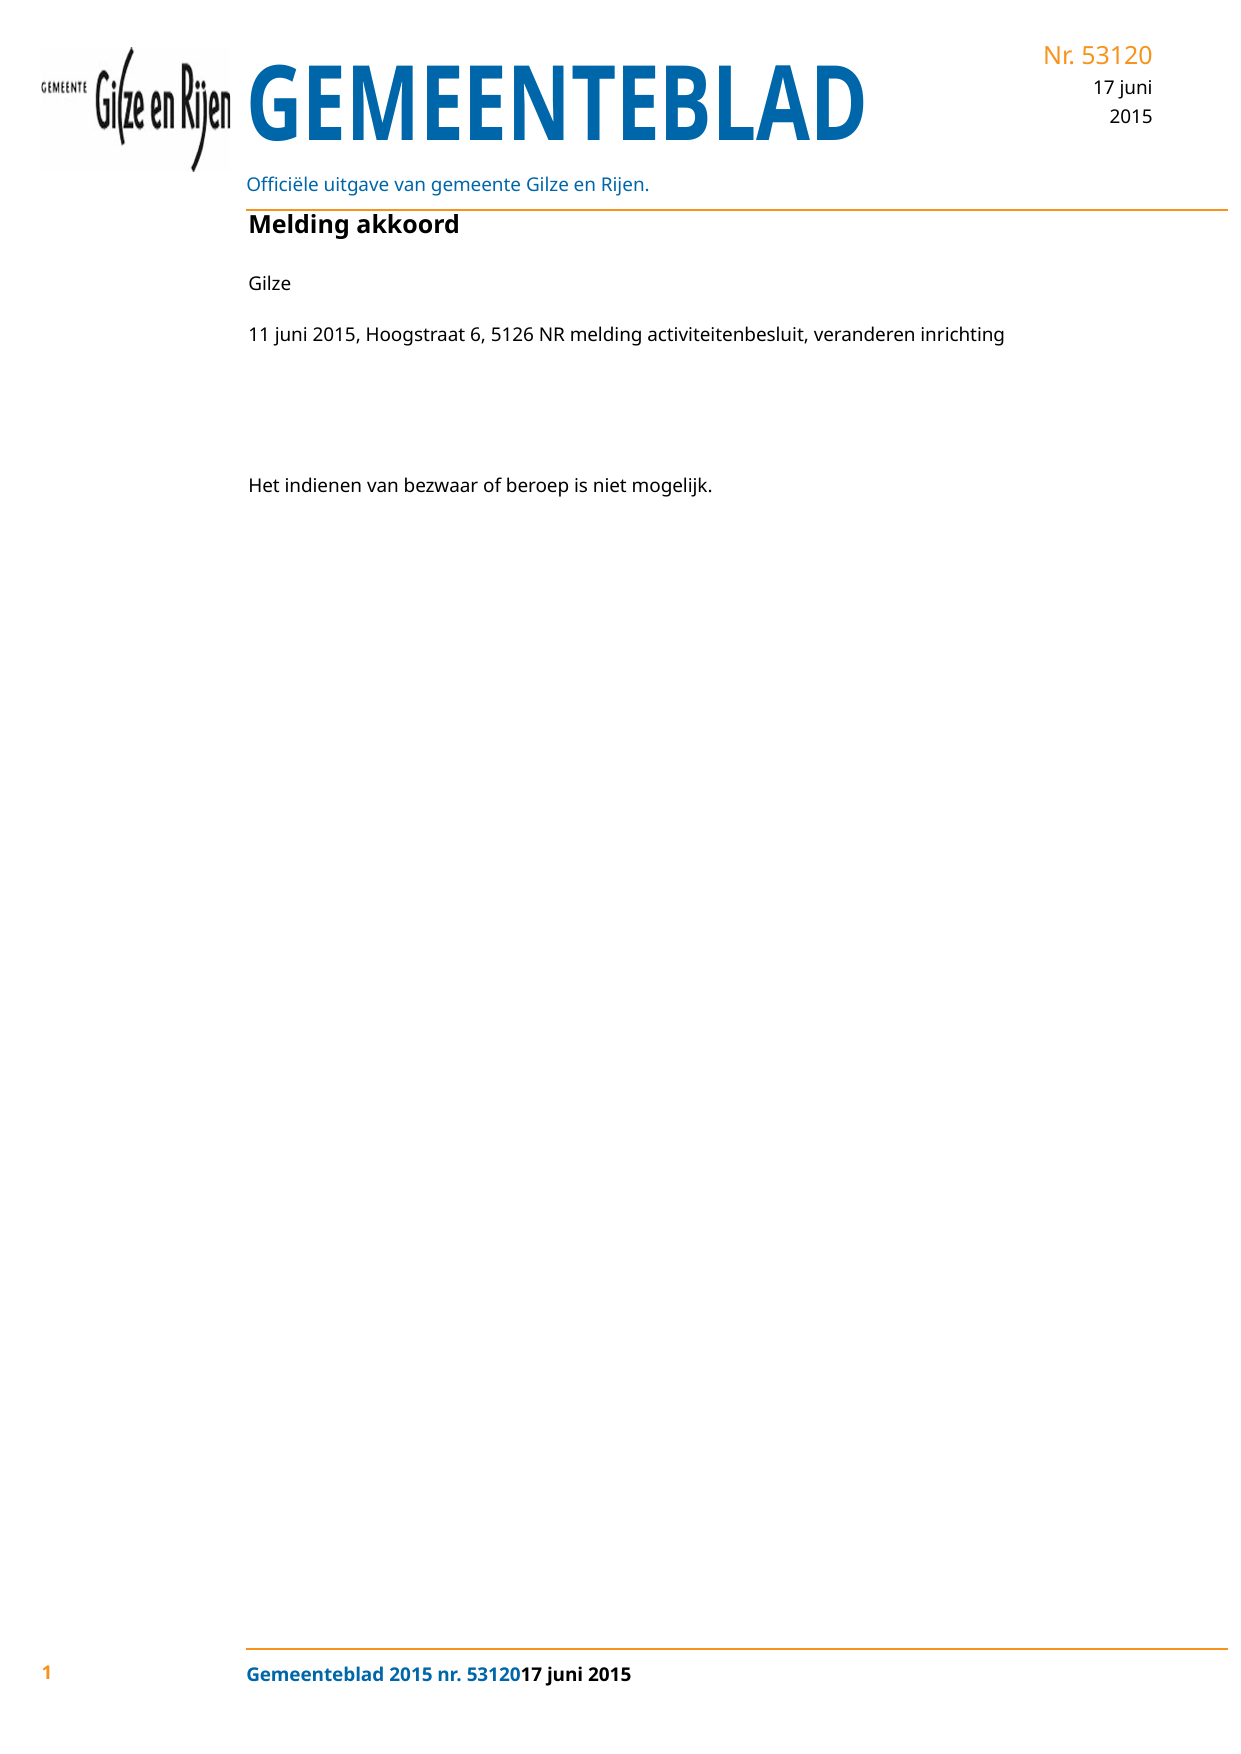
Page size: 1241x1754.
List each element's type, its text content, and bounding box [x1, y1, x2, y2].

text Gilze [248, 270, 1152, 296]
text Melding akkoord [248, 211, 1152, 241]
picture [41, 47, 231, 172]
text 11 juni 2015, Hoogstraat 6, 5126 NR melding activiteitenbesluit, veranderen inrichting [248, 321, 1152, 346]
text Het indienen van bezwaar of beroep is niet mogelijk. [248, 472, 1152, 498]
